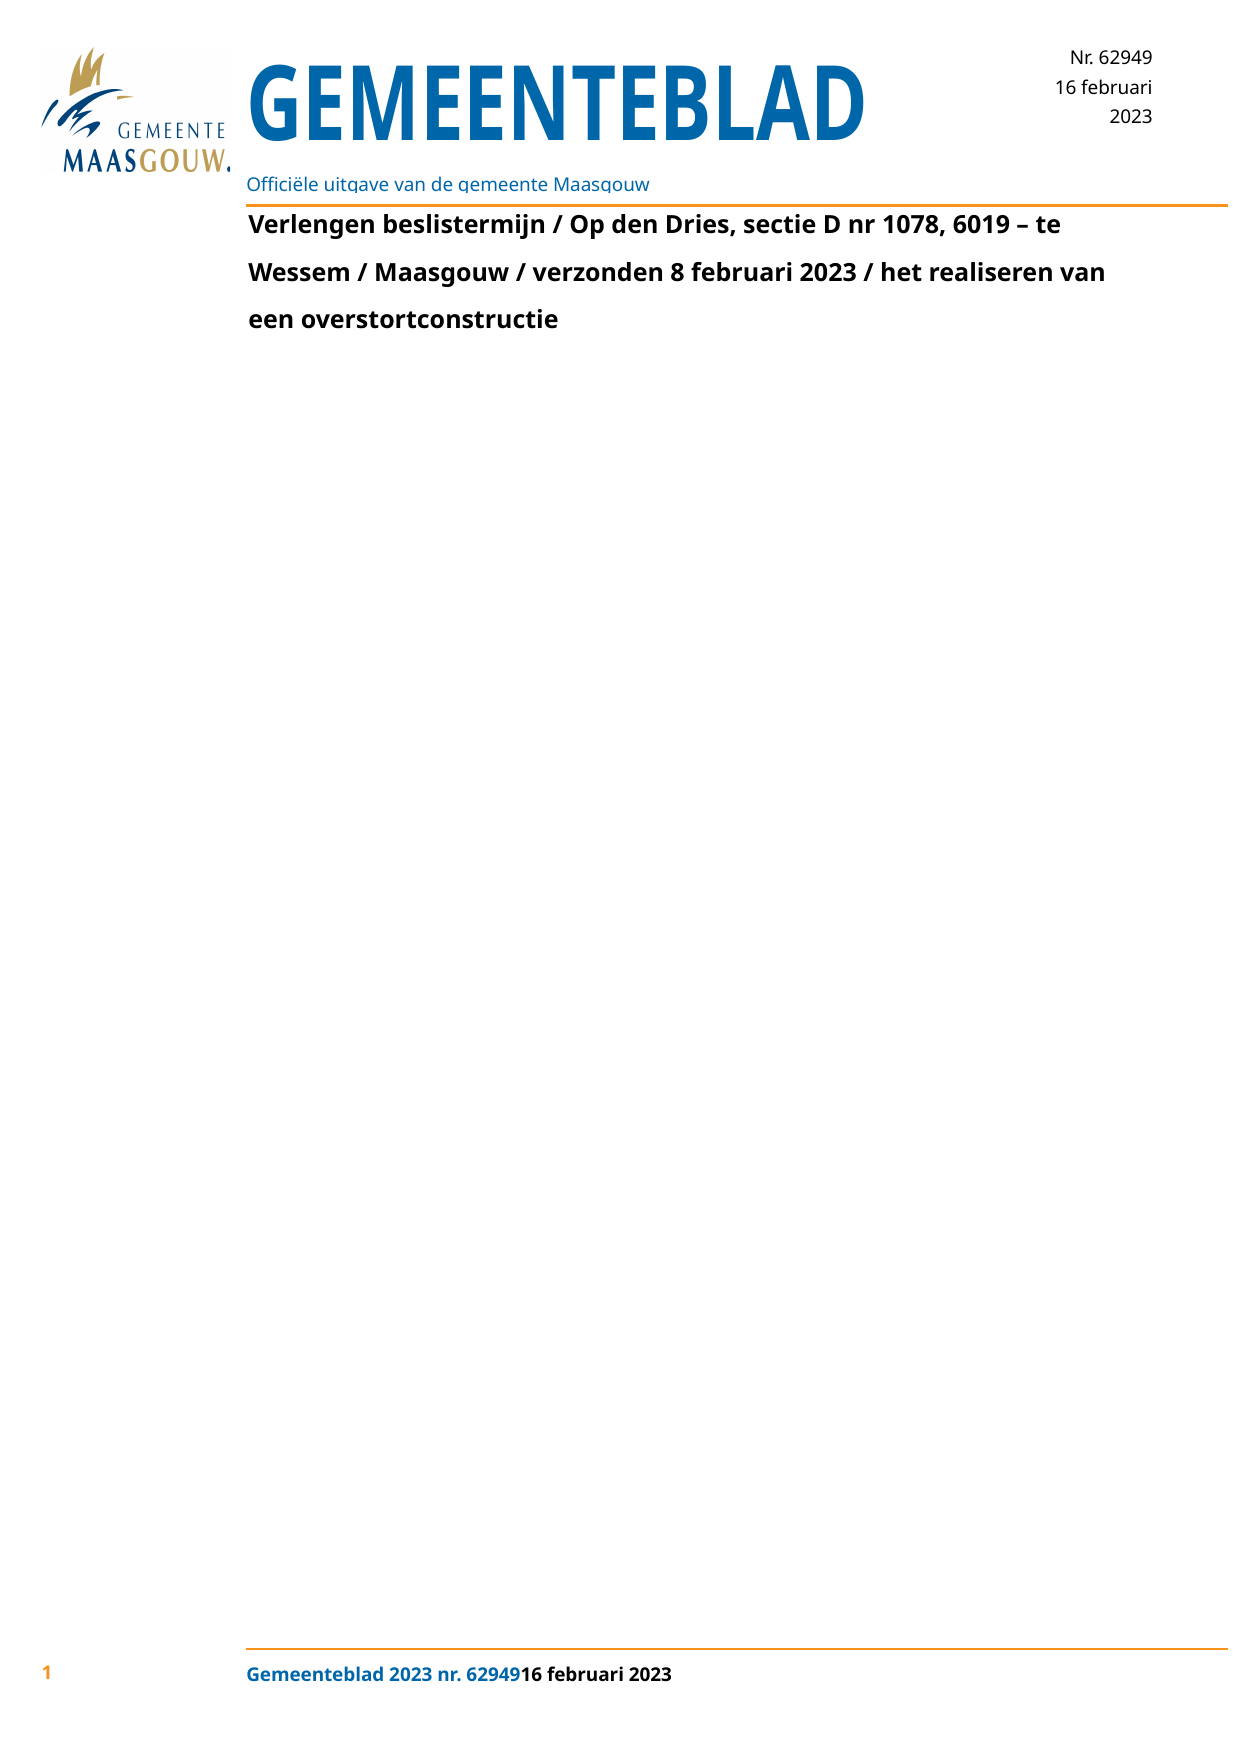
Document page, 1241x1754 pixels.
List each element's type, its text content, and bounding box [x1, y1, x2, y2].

picture [41, 47, 231, 172]
text Verlengen beslistermijn / Op den Dries, sectie D nr 1078, 6019 – te Wessem / Maasgouw / verzonden 8 februari 2023 / het realiseren van een overstortconstructie [248, 207, 1152, 336]
